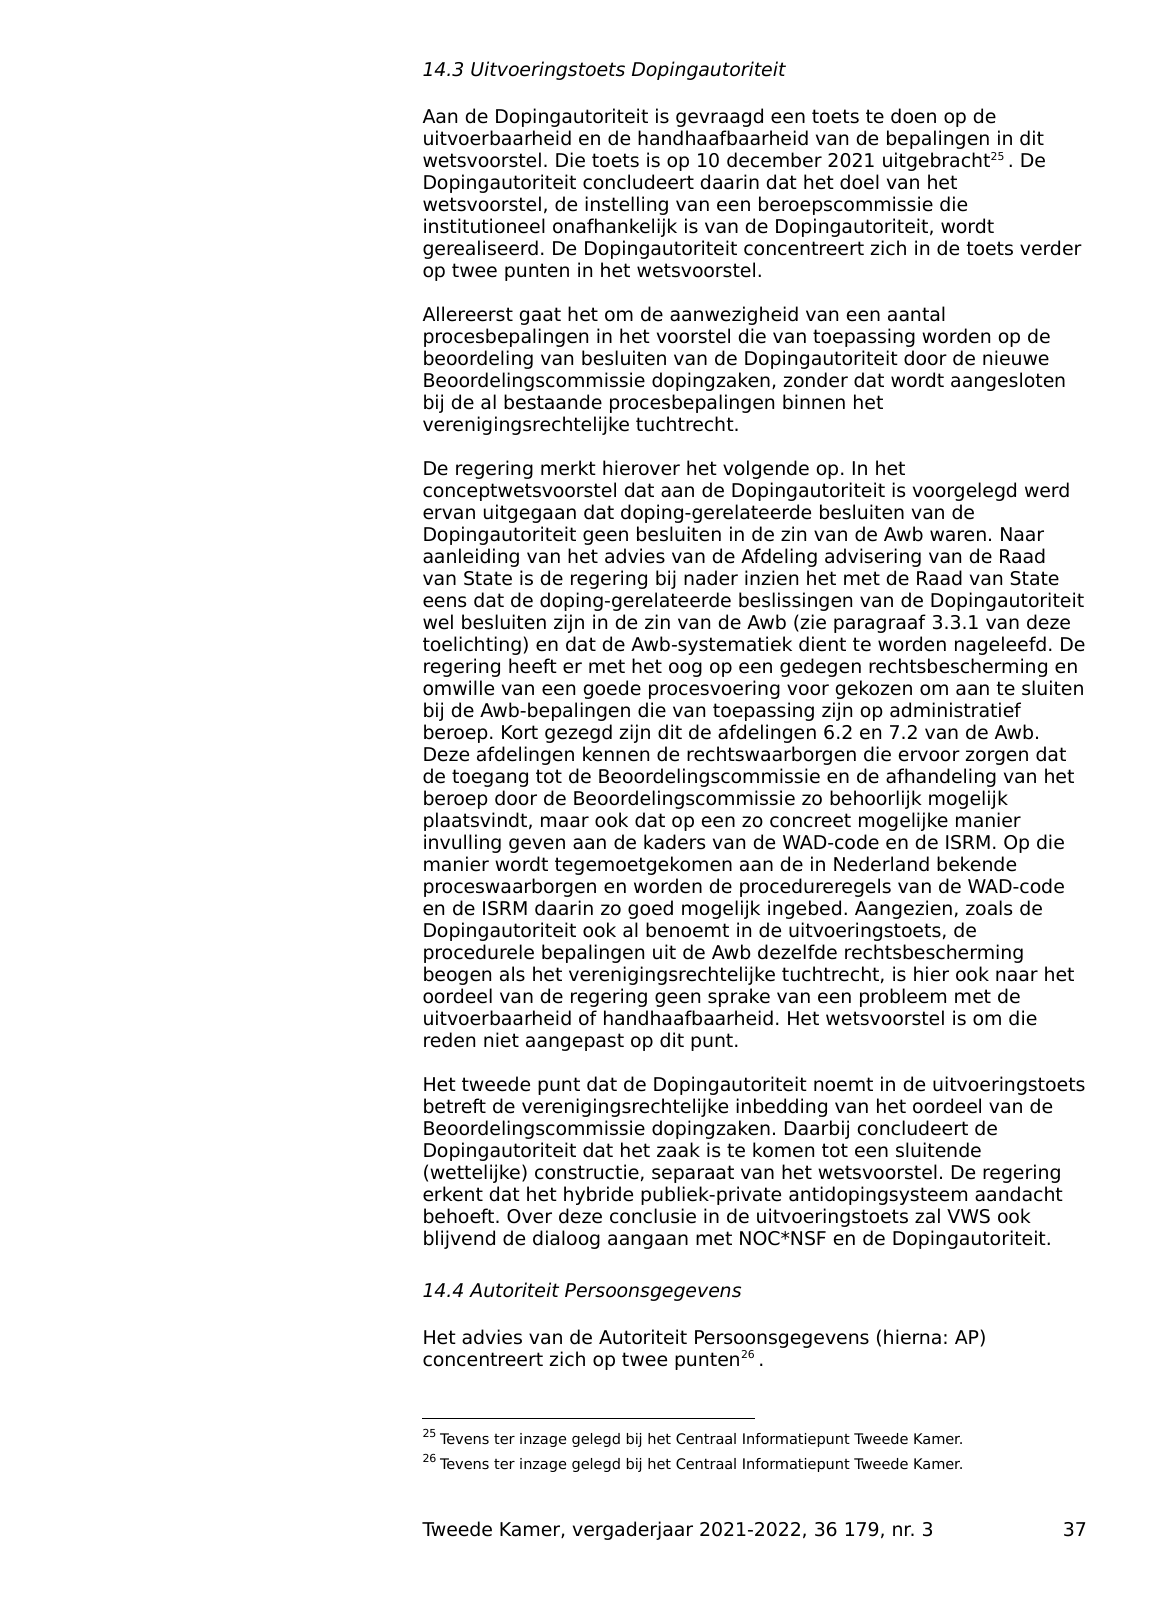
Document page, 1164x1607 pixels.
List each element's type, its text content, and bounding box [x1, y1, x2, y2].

text Allereerst gaat het om de aanwezigheid van een aantal procesbepalingen in het voorstel die van toepassing worden op de beoordeling van besluiten van de Dopingautoriteit door de nieuwe Beoordelingscommissie dopingzaken, zonder dat wordt aangesloten bij de al bestaande procesbepalingen binnen het verenigingsrechtelijke tuchtrecht. [422, 304, 1087, 436]
text Het tweede punt dat de Dopingautoriteit noemt in de uitvoeringstoets betreft de verenigingsrechtelijke inbedding van het oordeel van de Beoordelingscommissie dopingzaken. Daarbij concludeert de Dopingautoriteit dat het zaak is te komen tot een sluitende (wettelijke) constructie, separaat van het wetsvoorstel. De regering erkent dat het hybride publiek-private antidopingsysteem aandacht behoeft. Over deze conclusie in de uitvoeringstoets zal VWS ook blijvend de dialoog aangaan met NOC*NSF en de Dopingautoriteit. [422, 1074, 1087, 1249]
text Tevens ter inzage gelegd bij het Centraal Informatiepunt Tweede Kamer. [422, 1452, 1087, 1474]
subtitle 14.4 Autoriteit Persoonsgegevens [422, 1279, 1087, 1302]
text De regering merkt hierover het volgende op. In het conceptwetsvoorstel dat aan de Dopingautoriteit is voorgelegd werd ervan uitgegaan dat doping-gerelateerde besluiten van de Dopingautoriteit geen besluiten in de zin van de Awb waren. Naar aanleiding van het advies van de Afdeling advisering van de Raad van State is de regering bij nader inzien het met de Raad van State eens dat de doping-gerelateerde beslissingen van de Dopingautoriteit wel besluiten zijn in de zin van de Awb (zie paragraaf 3.3.1 van deze toelichting) en dat de Awb-systematiek dient te worden nageleefd. De regering heeft er met het oog op een gedegen rechtsbescherming en omwille van een goede procesvoering voor gekozen om aan te sluiten bij de Awb-bepalingen die van toepassing zijn op administratief beroep. Kort gezegd zijn dit de afdelingen 6.2 en 7.2 van de Awb. Deze afdelingen kennen de rechtswaarborgen die ervoor zorgen dat de toegang tot de Beoordelingscommissie en de afhandeling van het beroep door de Beoordelingscommissie zo behoorlijk mogelijk plaatsvindt, maar ook dat op een zo concreet mogelijke manier invulling geven aan de kaders van de WAD-code en de ISRM. Op die manier wordt tegemoetgekomen aan de in Nederland bekende proceswaarborgen en worden de procedureregels van de WAD-code en de ISRM daarin zo goed mogelijk ingebed. Aangezien, zoals de Dopingautoriteit ook al benoemt in de uitvoeringstoets, de procedurele bepalingen uit de Awb dezelfde rechtsbescherming beogen als het verenigingsrechtelijke tuchtrecht, is hier ook naar het oordeel van de regering geen sprake van een probleem met de uitvoerbaarheid of handhaafbaarheid. Het wetsvoorstel is om die reden niet aangepast op dit punt. [422, 458, 1087, 1052]
text Aan de Dopingautoriteit is gevraagd een toets te doen op de uitvoerbaarheid en de handhaafbaarheid van de bepalingen in dit wetsvoorstel. Die toets is op 10 december 2021 uitgebracht. De Dopingautoriteit concludeert daarin dat het doel van het wetsvoorstel, de instelling van een beroepscommissie die institutioneel onafhankelijk is van de Dopingautoriteit, wordt gerealiseerd. De Dopingautoriteit concentreert zich in de toets verder op twee punten in het wetsvoorstel. [422, 106, 1087, 282]
text Tevens ter inzage gelegd bij het Centraal Informatiepunt Tweede Kamer. [422, 1427, 1087, 1449]
subtitle 14.3 Uitvoeringstoets Dopingautoriteit [422, 59, 1087, 81]
text Het advies van de Autoriteit Persoonsgegevens (hierna: AP) concentreert zich op twee punten. [422, 1327, 1087, 1371]
